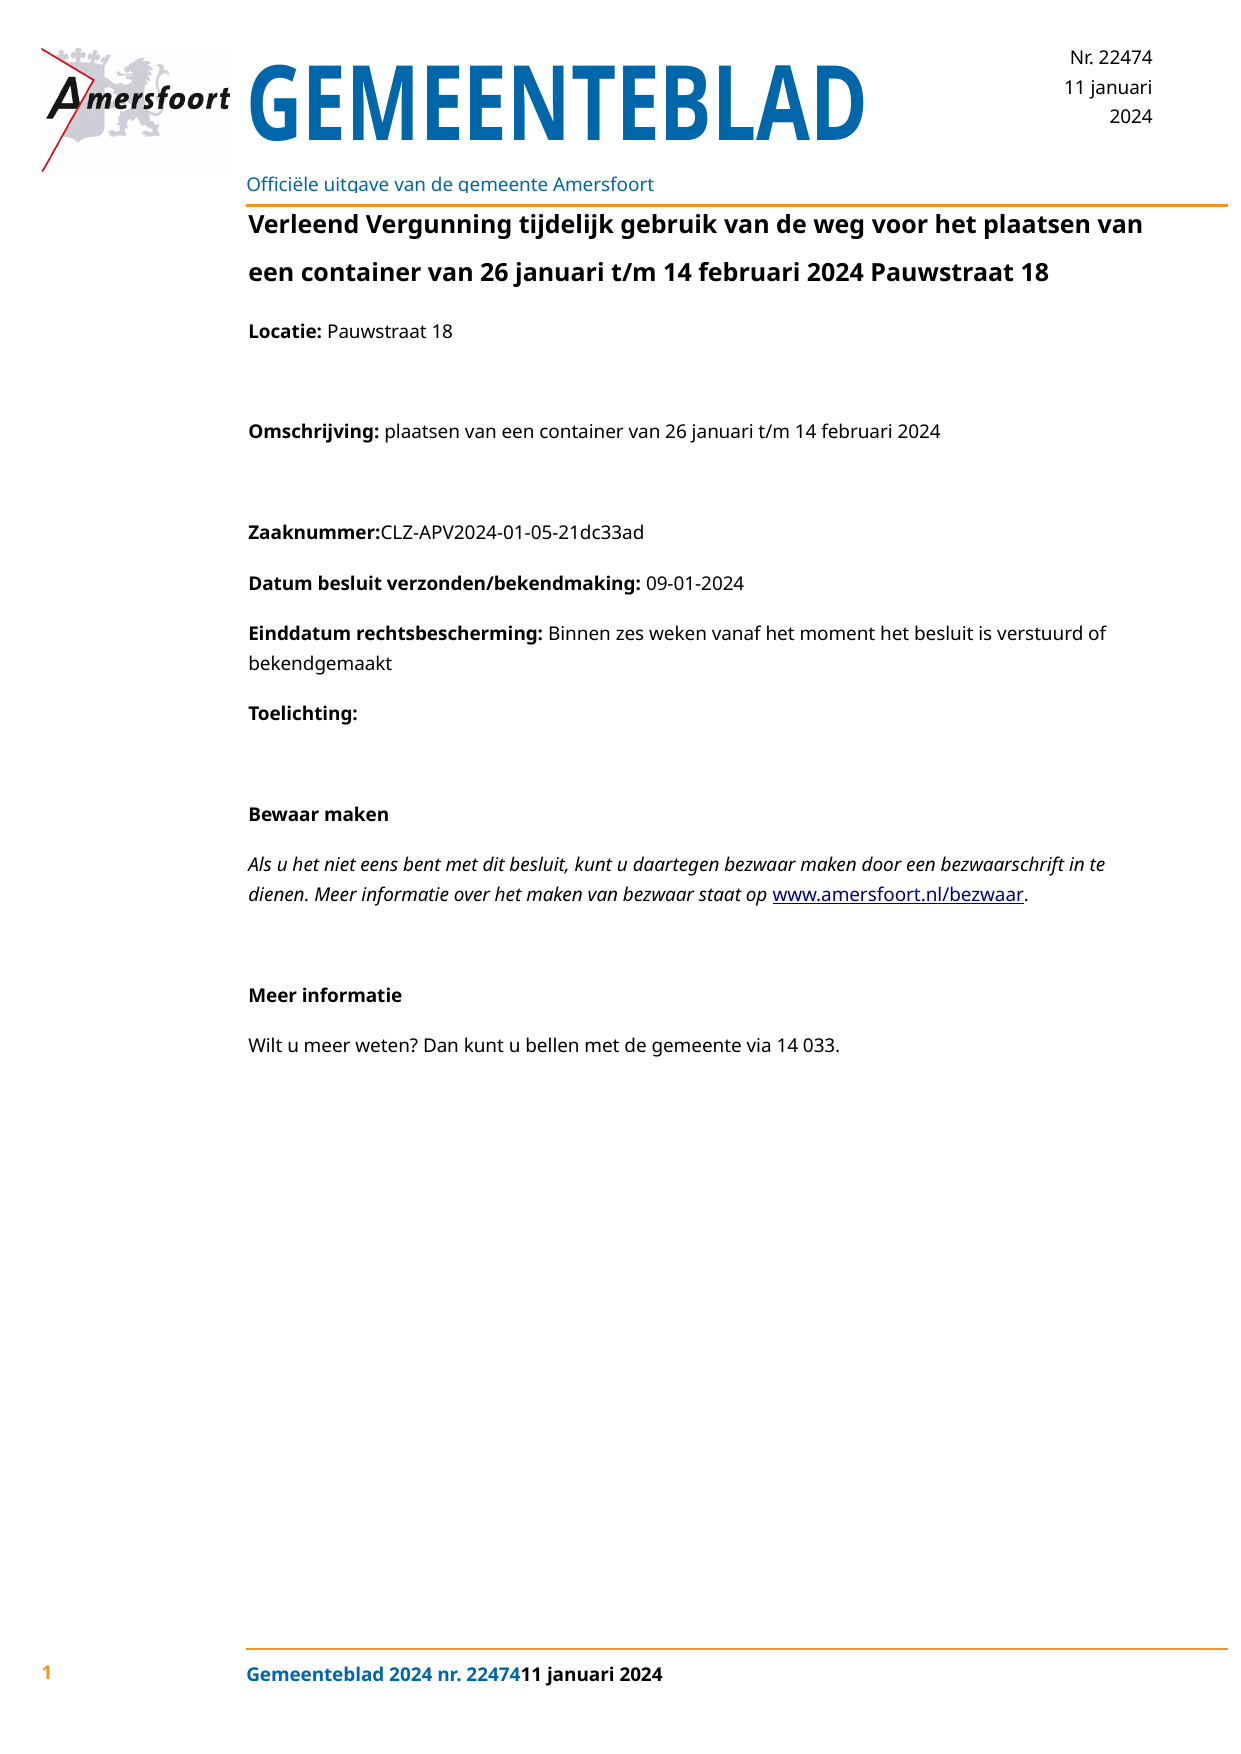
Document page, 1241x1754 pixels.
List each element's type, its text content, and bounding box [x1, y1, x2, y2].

text Bewaar maken [248, 801, 1152, 827]
text Zaaknummer:CLZ-APV2024-01-05-21dc33ad [248, 519, 1152, 545]
text Wilt u meer weten? Dan kunt u bellen met de gemeente via 14 033. [248, 1032, 1152, 1058]
picture [41, 47, 231, 172]
text Einddatum rechtsbescherming: Binnen zes weken vanaf het moment het besluit is verstuurd of bekendgemaakt [248, 620, 1152, 676]
text Datum besluit verzonden/bekendmaking: 09-01-2024 [248, 570, 1152, 596]
text Verleend Vergunning tijdelijk gebruik van de weg voor het plaatsen van een container van 26 januari t/m 14 februari 2024 Pauwstraat 18 [248, 207, 1152, 288]
text Als u het niet eens bent met dit besluit, kunt u daartegen bezwaar maken door een bezwaarschrift in te dienen. Meer informatie over het maken van bezwaar staat op www.amersfoort.nl/bezwaar. [248, 852, 1152, 907]
text Omschrijving: plaatsen van een container van 26 januari t/m 14 februari 2024 [248, 419, 1152, 444]
text Toelichting: [248, 700, 1152, 726]
text Locatie: Pauwstraat 18 [248, 318, 1152, 344]
text Meer informatie [248, 982, 1152, 1008]
